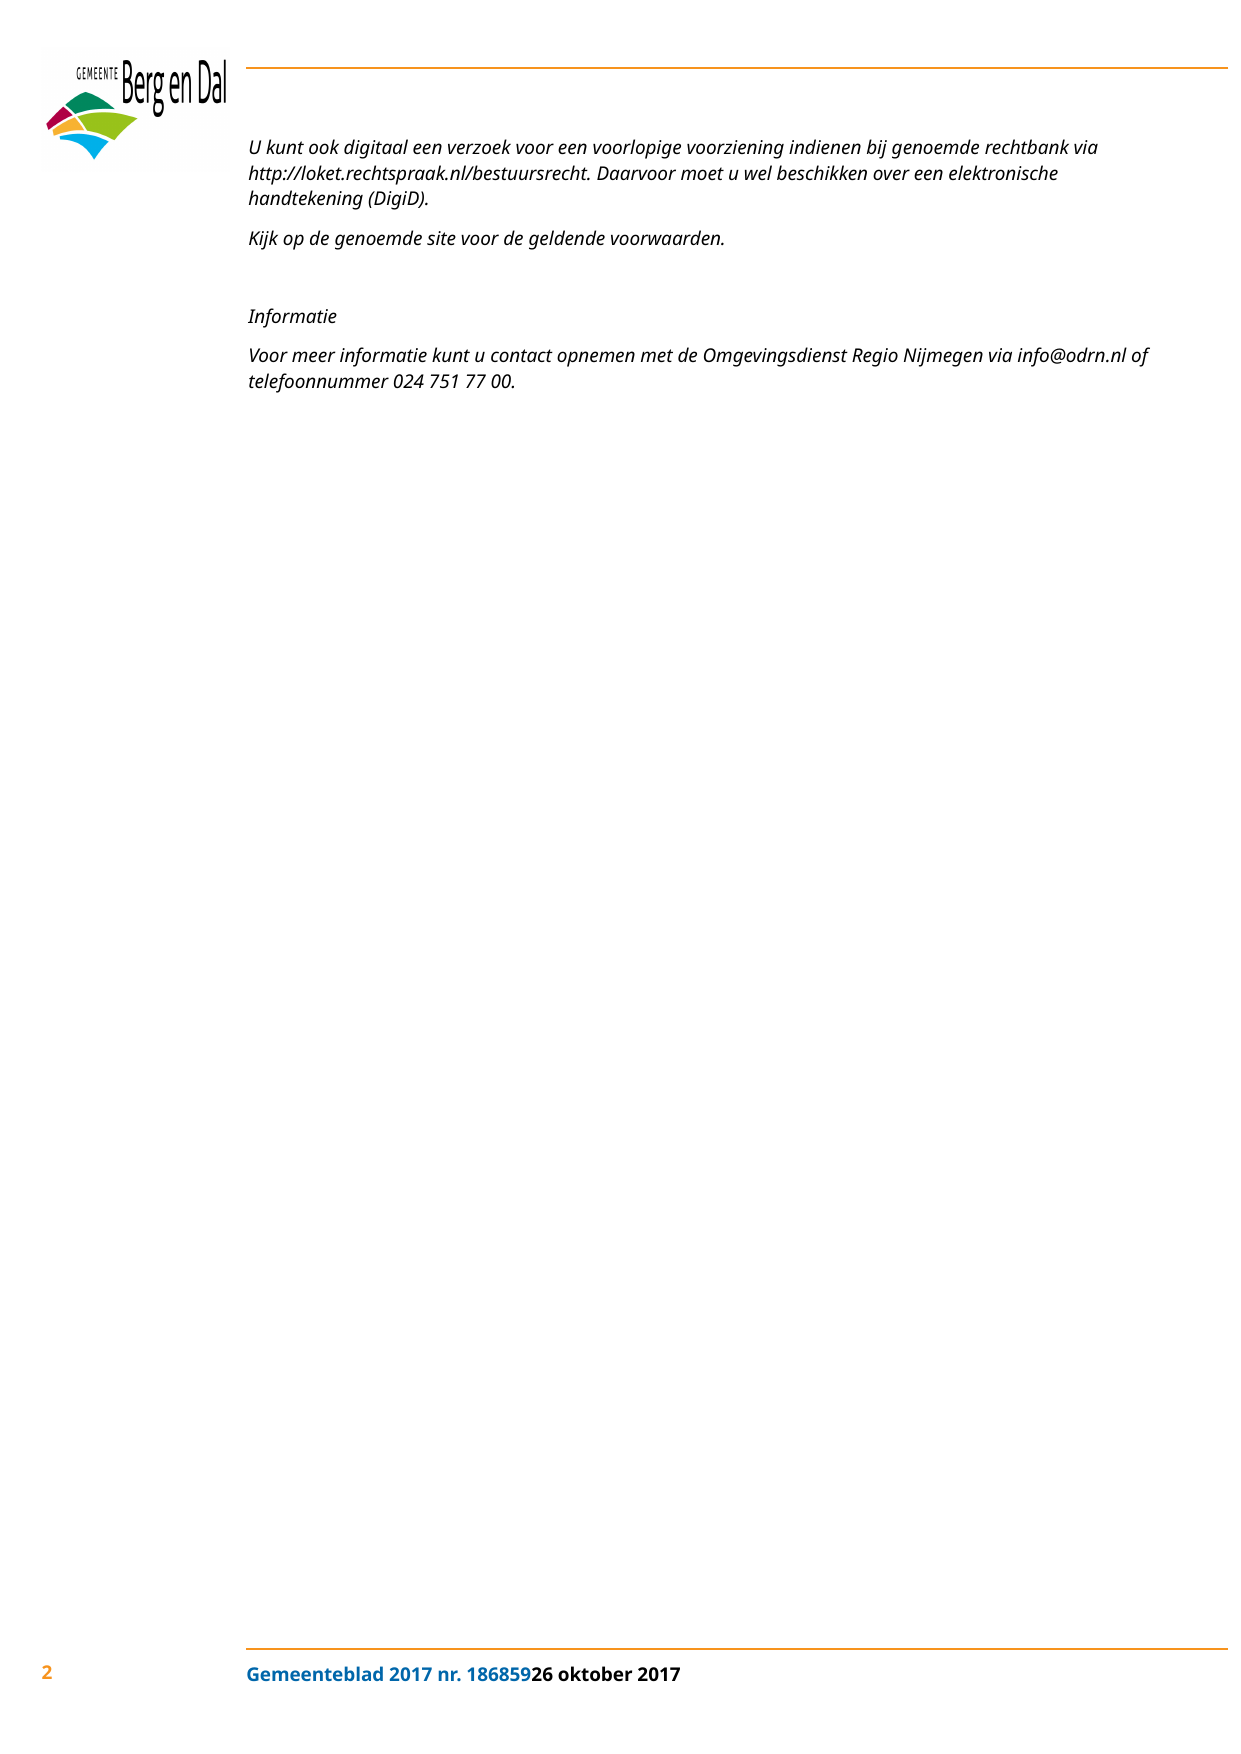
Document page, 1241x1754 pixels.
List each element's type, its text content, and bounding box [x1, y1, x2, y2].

picture [41, 47, 231, 172]
text U kunt ook digitaal een verzoek voor een voorlopige voorziening indienen bij genoemde rechtbank via http://loket.rechtspraak.nl/bestuursrecht. Daarvoor moet u wel beschikken over een elektronische handtekening (DigiD). [248, 134, 1152, 211]
text Kijk op de genoemde site voor de geldende voorwaarden. [248, 225, 1152, 251]
text Informatie [248, 303, 1152, 329]
text Voor meer informatie kunt u contact opnemen met de Omgevingsdienst Regio Nijmegen via info@odrn.nl of telefoonnummer 024 751 77 00. [248, 343, 1152, 394]
